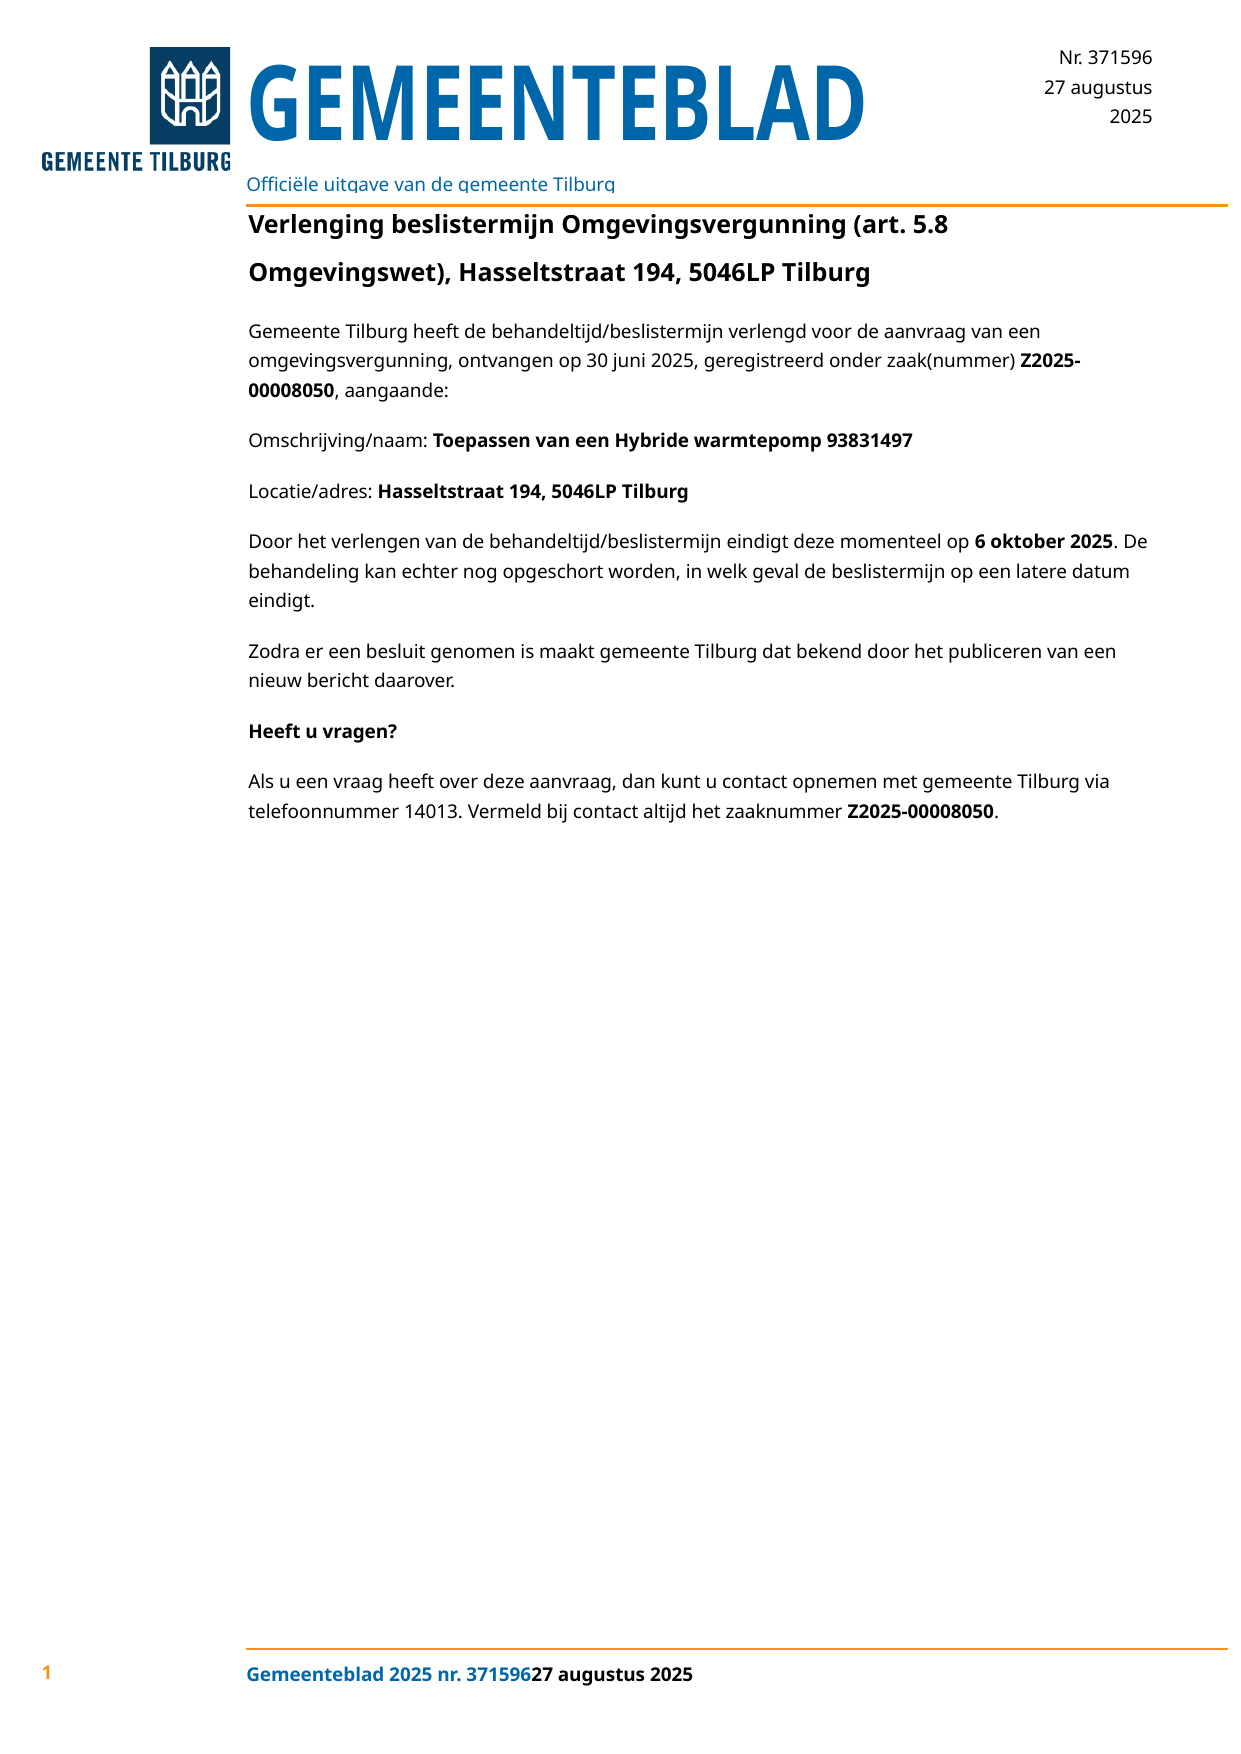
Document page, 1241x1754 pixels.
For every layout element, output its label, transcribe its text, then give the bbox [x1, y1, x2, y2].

text Door het verlengen van de behandeltijd/beslistermijn eindigt deze momenteel op 6 oktober 2025. De behandeling kan echter nog opgeschort worden, in welk geval de beslistermijn op een latere datum eindigt. [248, 528, 1152, 613]
text Locatie/adres: Hasseltstraat 194, 5046LP Tilburg [248, 478, 1152, 504]
text Omschrijving/naam: Toepassen van een Hybride warmtepomp 93831497 [248, 427, 1152, 453]
picture [41, 47, 231, 172]
text Heeft u vragen? [248, 718, 1152, 744]
text Gemeente Tilburg heeft de behandeltijd/beslistermijn verlengd voor de aanvraag van een omgevingsvergunning, ontvangen op 30 juni 2025, geregistreerd onder zaak(nummer) Z2025-00008050, aangaande: [248, 318, 1152, 403]
text Zodra er een besluit genomen is maakt gemeente Tilburg dat bekend door het publiceren van een nieuw bericht daarover. [248, 638, 1152, 693]
text Als u een vraag heeft over deze aanvraag, dan kunt u contact opnemen met gemeente Tilburg via telefoonnummer 14013. Vermeld bij contact altijd het zaaknummer Z2025-00008050. [248, 768, 1152, 824]
text Verlenging beslistermijn Omgevingsvergunning (art. 5.8 Omgevingswet), Hasseltstraat 194, 5046LP Tilburg [248, 207, 1152, 288]
